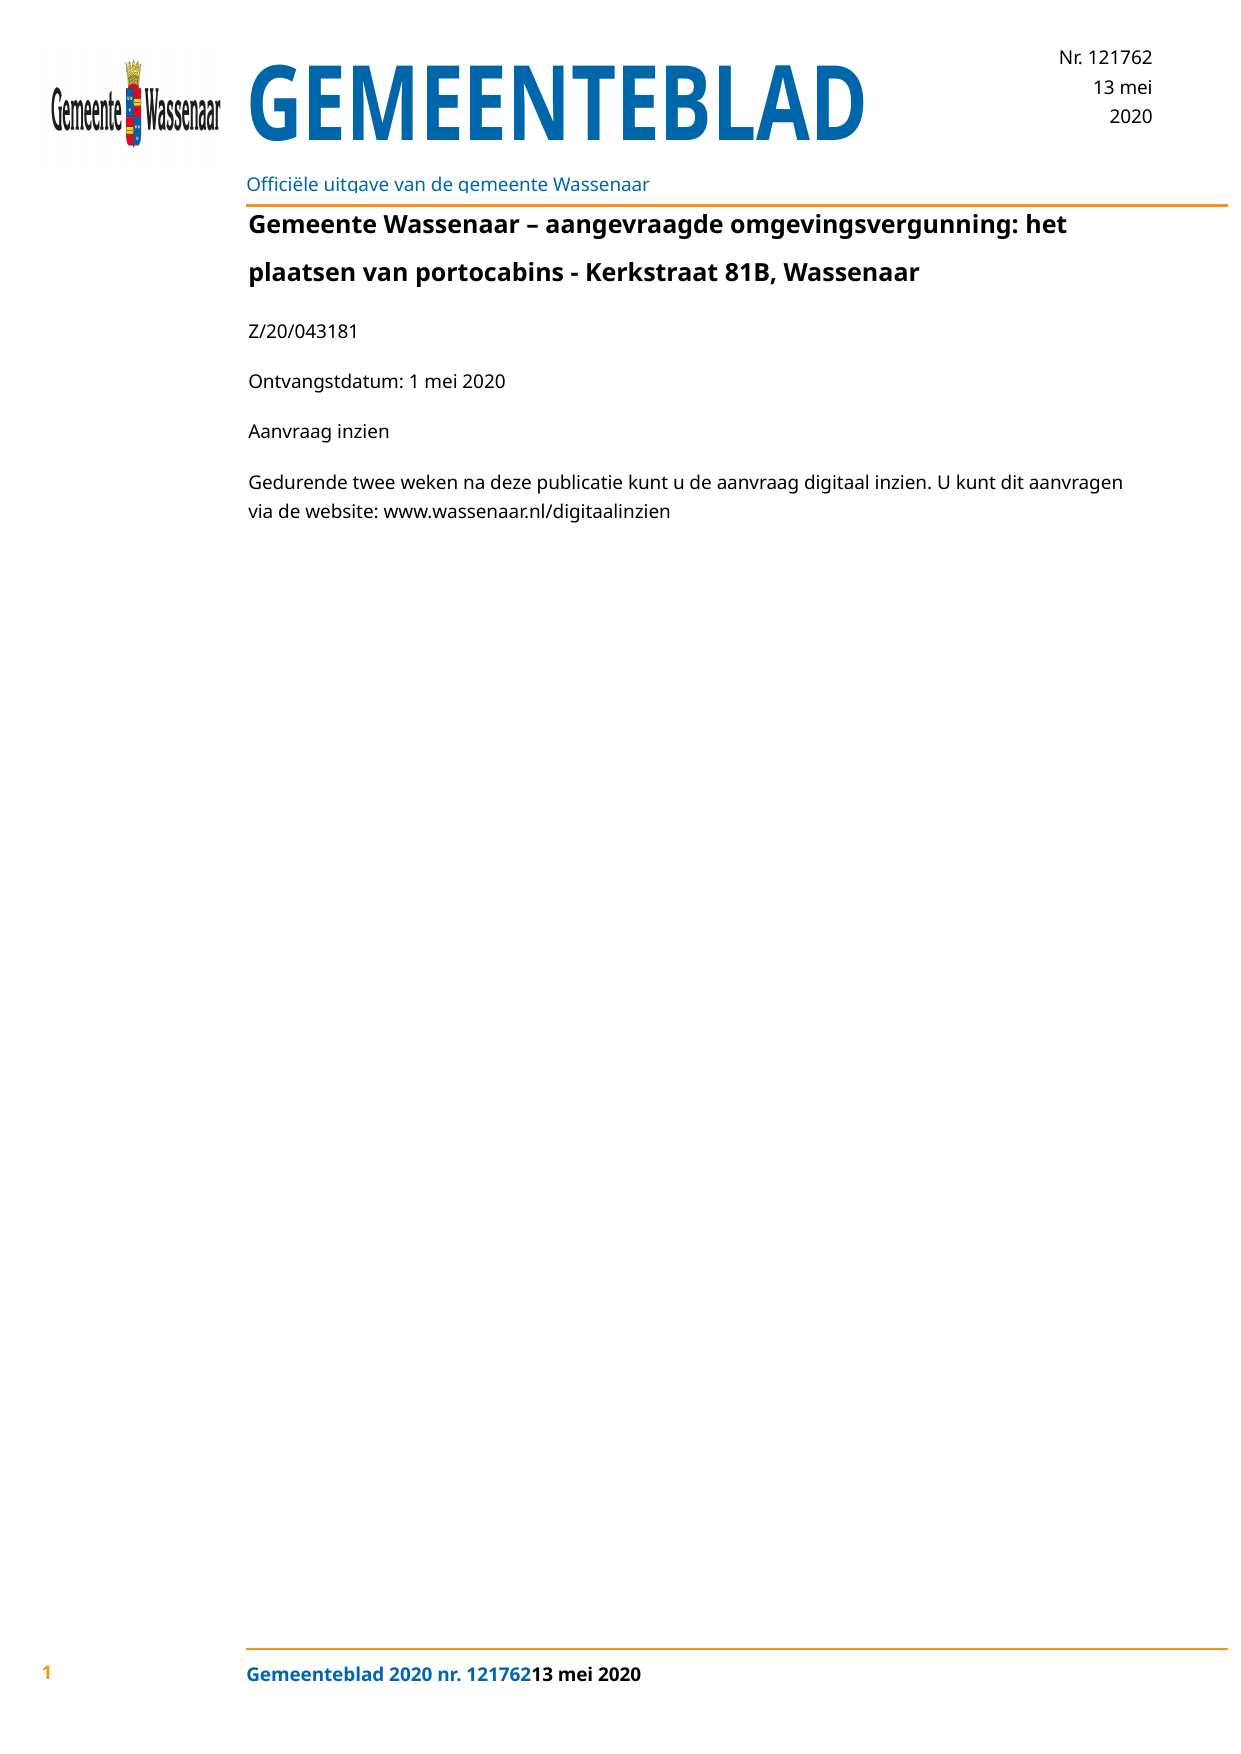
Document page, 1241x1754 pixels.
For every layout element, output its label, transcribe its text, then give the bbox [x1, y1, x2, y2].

text Ontvangstdatum: 1 mei 2020 [248, 368, 1152, 394]
text Z/20/043181 [248, 318, 1152, 344]
text Aanvraag inzien [248, 419, 1152, 444]
text Gemeente Wassenaar – aangevraagde omgevingsvergunning: het plaatsen van portocabins - Kerkstraat 81B, Wassenaar [248, 207, 1152, 288]
picture [41, 47, 231, 172]
text Gedurende twee weken na deze publicatie kunt u de aanvraag digitaal inzien. U kunt dit aanvragen via de website: www.wassenaar.nl/digitaalinzien [248, 469, 1152, 524]
